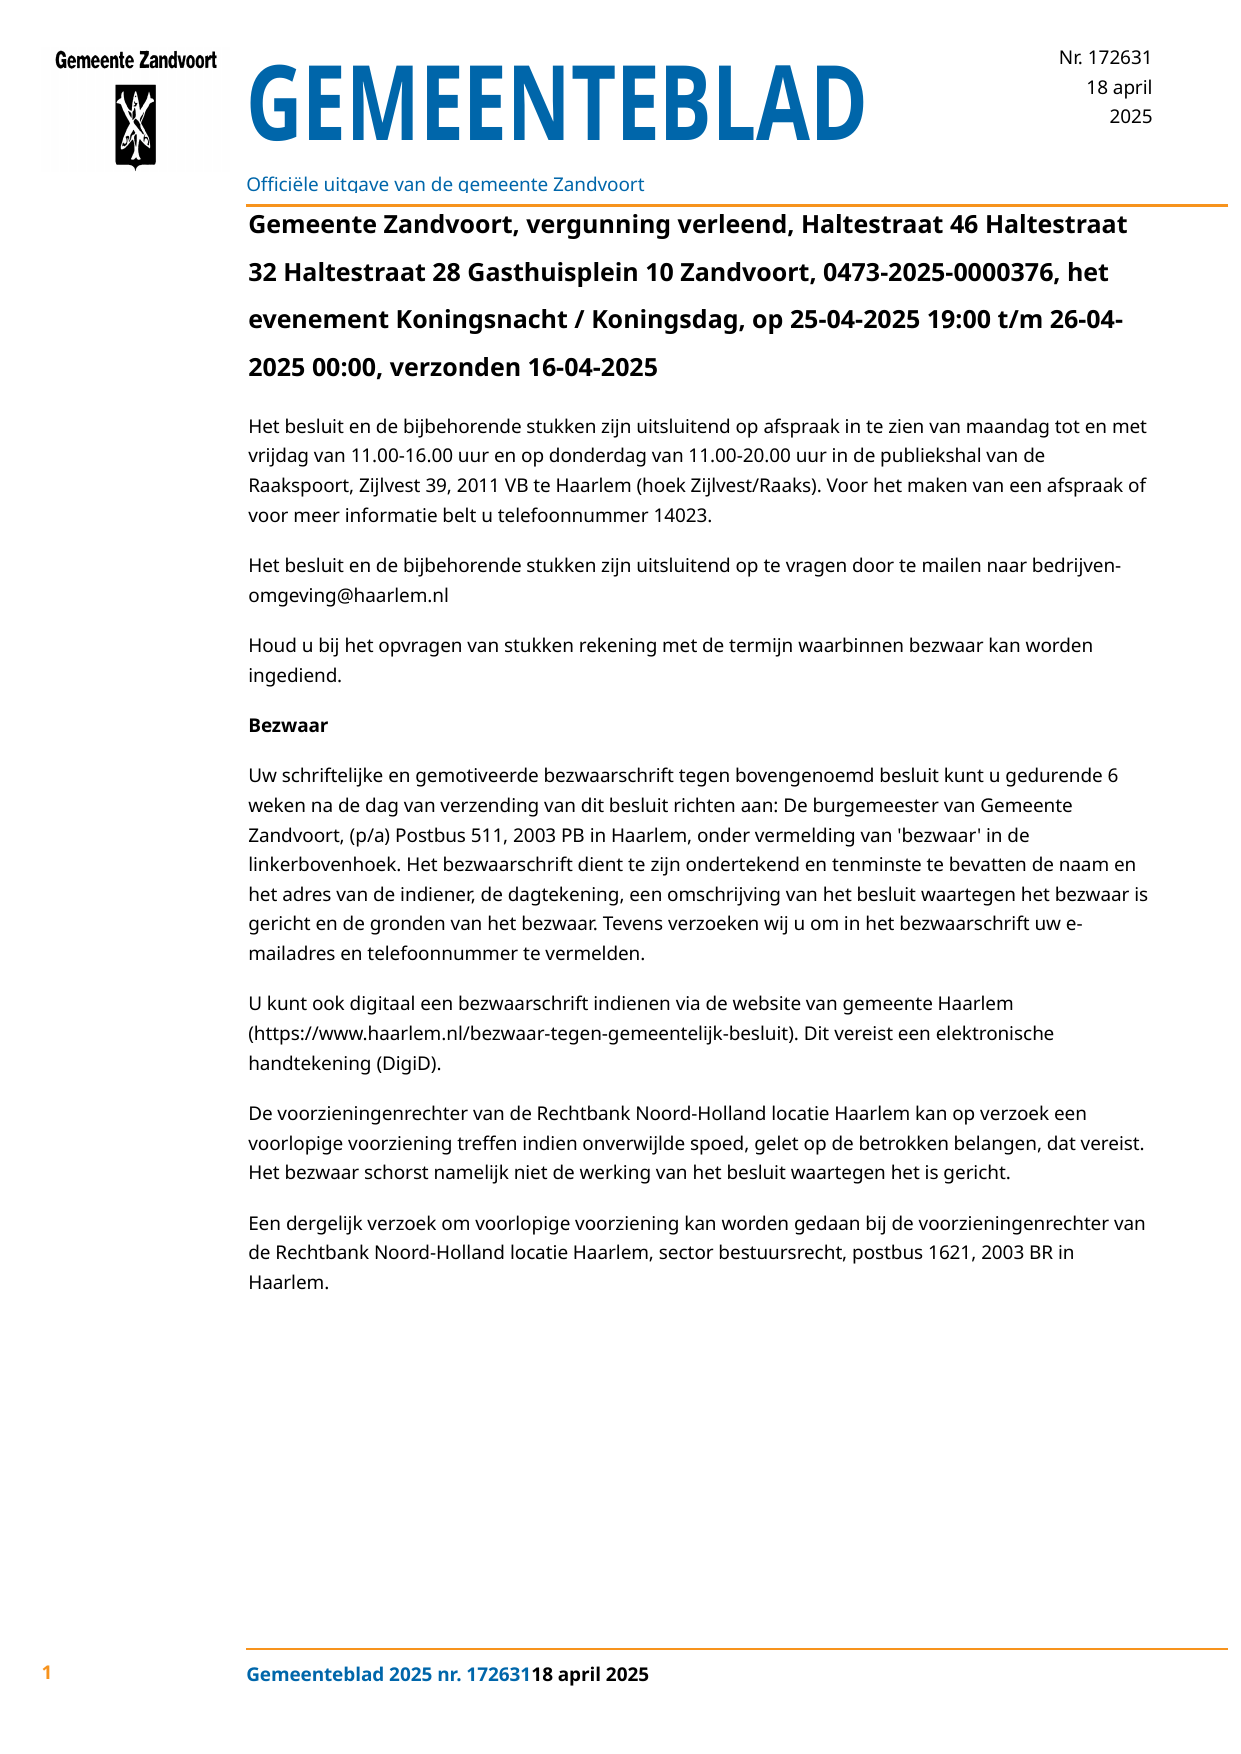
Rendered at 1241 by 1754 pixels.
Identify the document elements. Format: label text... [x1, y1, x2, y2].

text De voorzieningenrechter van de Rechtbank Noord-Holland locatie Haarlem kan op verzoek een voorlopige voorziening treffen indien onverwijlde spoed, gelet op de betrokken belangen, dat vereist. Het bezwaar schorst namelijk niet de werking van het besluit waartegen het is gericht. [248, 1100, 1152, 1185]
text Houd u bij het opvragen van stukken rekening met de termijn waarbinnen bezwaar kan worden ingediend. [248, 632, 1152, 688]
text Uw schriftelijke en gemotiveerde bezwaarschrift tegen bovengenoemd besluit kunt u gedurende 6 weken na de dag van verzending van dit besluit richten aan: De burgemeester van Gemeente Zandvoort, (p/a) Postbus 511, 2003 PB in Haarlem, onder vermelding van 'bezwaar' in de linkerbovenhoek. Het bezwaarschrift dient te zijn ondertekend en tenminste te bevatten de naam en het adres van de indiener, de dagtekening, een omschrijving van het besluit waartegen het bezwaar is gericht en de gronden van het bezwaar. Tevens verzoeken wij u om in het bezwaarschrift uw e-mailadres en telefoonnummer te vermelden. [248, 763, 1152, 966]
text U kunt ook digitaal een bezwaarschrift indienen via de website van gemeente Haarlem (https://www.haarlem.nl/bezwaar-tegen-gemeentelijk-besluit). Dit vereist een elektronische handtekening (DigiD). [248, 991, 1152, 1076]
text Gemeente Zandvoort, vergunning verleend, Haltestraat 46 Haltestraat 32 Haltestraat 28 Gasthuisplein 10 Zandvoort, 0473-2025-0000376, het evenement Koningsnacht / Koningsdag, op 25-04-2025 19:00 t/m 26-04-2025 00:00, verzonden 16-04-2025 [248, 207, 1152, 384]
text Het besluit en de bijbehorende stukken zijn uitsluitend op te vragen door te mailen naar bedrijven-omgeving@haarlem.nl [248, 552, 1152, 608]
text Bezwaar [248, 712, 1152, 738]
text Het besluit en de bijbehorende stukken zijn uitsluitend op afspraak in te zien van maandag tot en met vrijdag van 11.00-16.00 uur en op donderdag van 11.00-20.00 uur in de publiekshal van de Raakspoort, Zijlvest 39, 2011 VB te Haarlem (hoek Zijlvest/Raaks). Voor het maken van een afspraak of voor meer informatie belt u telefoonnummer 14023. [248, 413, 1152, 528]
picture [41, 47, 231, 172]
text Een dergelijk verzoek om voorlopige voorziening kan worden gedaan bij de voorzieningenrechter van de Rechtbank Noord-Holland locatie Haarlem, sector bestuursrecht, postbus 1621, 2003 BR in Haarlem. [248, 1210, 1152, 1295]
